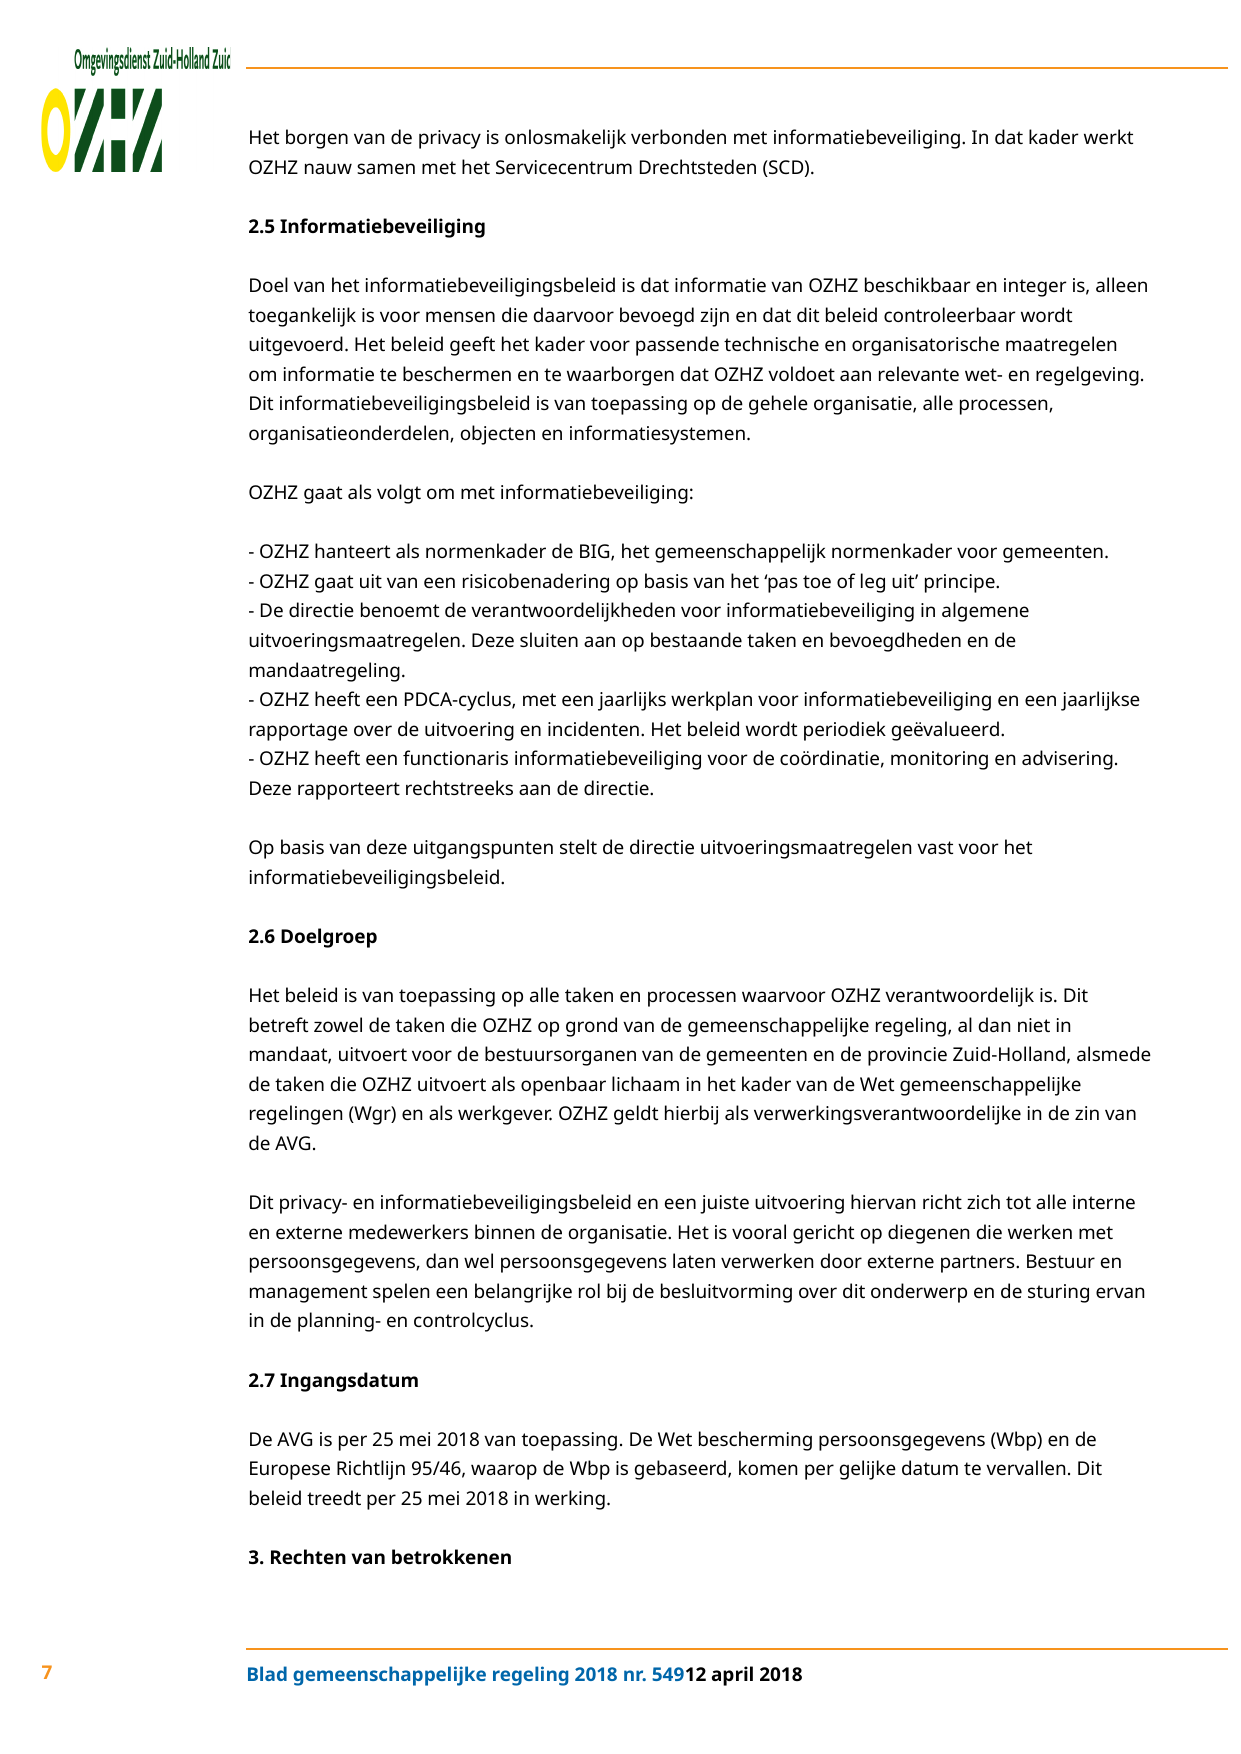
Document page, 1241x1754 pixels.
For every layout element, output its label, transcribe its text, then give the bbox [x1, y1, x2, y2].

text Het beleid is van toepassing op alle taken en processen waarvoor OZHZ verantwoordelijk is. Dit betreft zowel de taken die OZHZ op grond van de gemeenschappelijke regeling, al dan niet in mandaat, uitvoert voor de bestuursorganen van de gemeenten en de provincie Zuid-Holland, alsmede de taken die OZHZ uitvoert als openbaar lichaam in het kader van de Wet gemeenschappelijke regelingen (Wgr) en als werkgever. OZHZ geldt hierbij als verwerkingsverantwoordelijke in de zin van de AVG. [248, 982, 1152, 1156]
text Doel van het informatiebeveiligingsbeleid is dat informatie van OZHZ beschikbaar en integer is, alleen toegankelijk is voor mensen die daarvoor bevoegd zijn en dat dit beleid controleerbaar wordt uitgevoerd. Het beleid geeft het kader voor passende technische en organisatorische maatregelen om informatie te beschermen en te waarborgen dat OZHZ voldoet aan relevante wet- en regelgeving. Dit informatiebeveiligingsbeleid is van toepassing op de gehele organisatie, alle processen, organisatieonderdelen, objecten en informatiesystemen. [248, 272, 1152, 446]
text Het borgen van de privacy is onlosmakelijk verbonden met informatiebeveiliging. In dat kader werkt OZHZ nauw samen met het Servicecentrum Drechtsteden (SCD). [248, 124, 1152, 180]
text - OZHZ gaat uit van een risicobenadering op basis van het ‘pas toe of leg uit’ principe. [248, 568, 1152, 594]
text 2.7 Ingangsdatum [248, 1367, 1152, 1393]
text Op basis van deze uitgangspunten stelt de directie uitvoeringsmaatregelen vast voor het informatiebeveiligingsbeleid. [248, 834, 1152, 890]
text - De directie benoemt de verantwoordelijkheden voor informatiebeveiliging in algemene uitvoeringsmaatregelen. Deze sluiten aan op bestaande taken en bevoegdheden en de mandaatregeling. [248, 598, 1152, 683]
text De AVG is per 25 mei 2018 van toepassing. De Wet bescherming persoonsgegevens (Wbp) en de Europese Richtlijn 95/46, waarop de Wbp is gebaseerd, komen per gelijke datum te vervallen. Dit beleid treedt per 25 mei 2018 in werking. [248, 1426, 1152, 1511]
text Dit privacy- en informatiebeveiligingsbeleid en een juiste uitvoering hiervan richt zich tot alle interne en externe medewerkers binnen de organisatie. Het is vooral gericht op diegenen die werken met persoonsgegevens, dan wel persoonsgegevens laten verwerken door externe partners. Bestuur en management spelen een belangrijke rol bij de besluitvorming over dit onderwerp en de sturing ervan in de planning- en controlcyclus. [248, 1189, 1152, 1333]
picture [41, 47, 231, 172]
text - OZHZ heeft een functionaris informatiebeveiliging voor de coördinatie, monitoring en advisering. Deze rapporteert rechtstreeks aan de directie. [248, 746, 1152, 801]
text 2.5 Informatiebeveiliging [248, 213, 1152, 239]
text OZHZ gaat als volgt om met informatiebeveiliging: [248, 479, 1152, 505]
text 2.6 Doelgroep [248, 923, 1152, 949]
text - OZHZ heeft een PDCA-cyclus, met een jaarlijks werkplan voor informatiebeveiliging en een jaarlijkse rapportage over de uitvoering en incidenten. Het beleid wordt periodiek geëvalueerd. [248, 686, 1152, 742]
text 3. Rechten van betrokkenen [248, 1544, 1152, 1570]
text - OZHZ hanteert als normenkader de BIG, het gemeenschappelijk normenkader voor gemeenten. [248, 538, 1152, 564]
